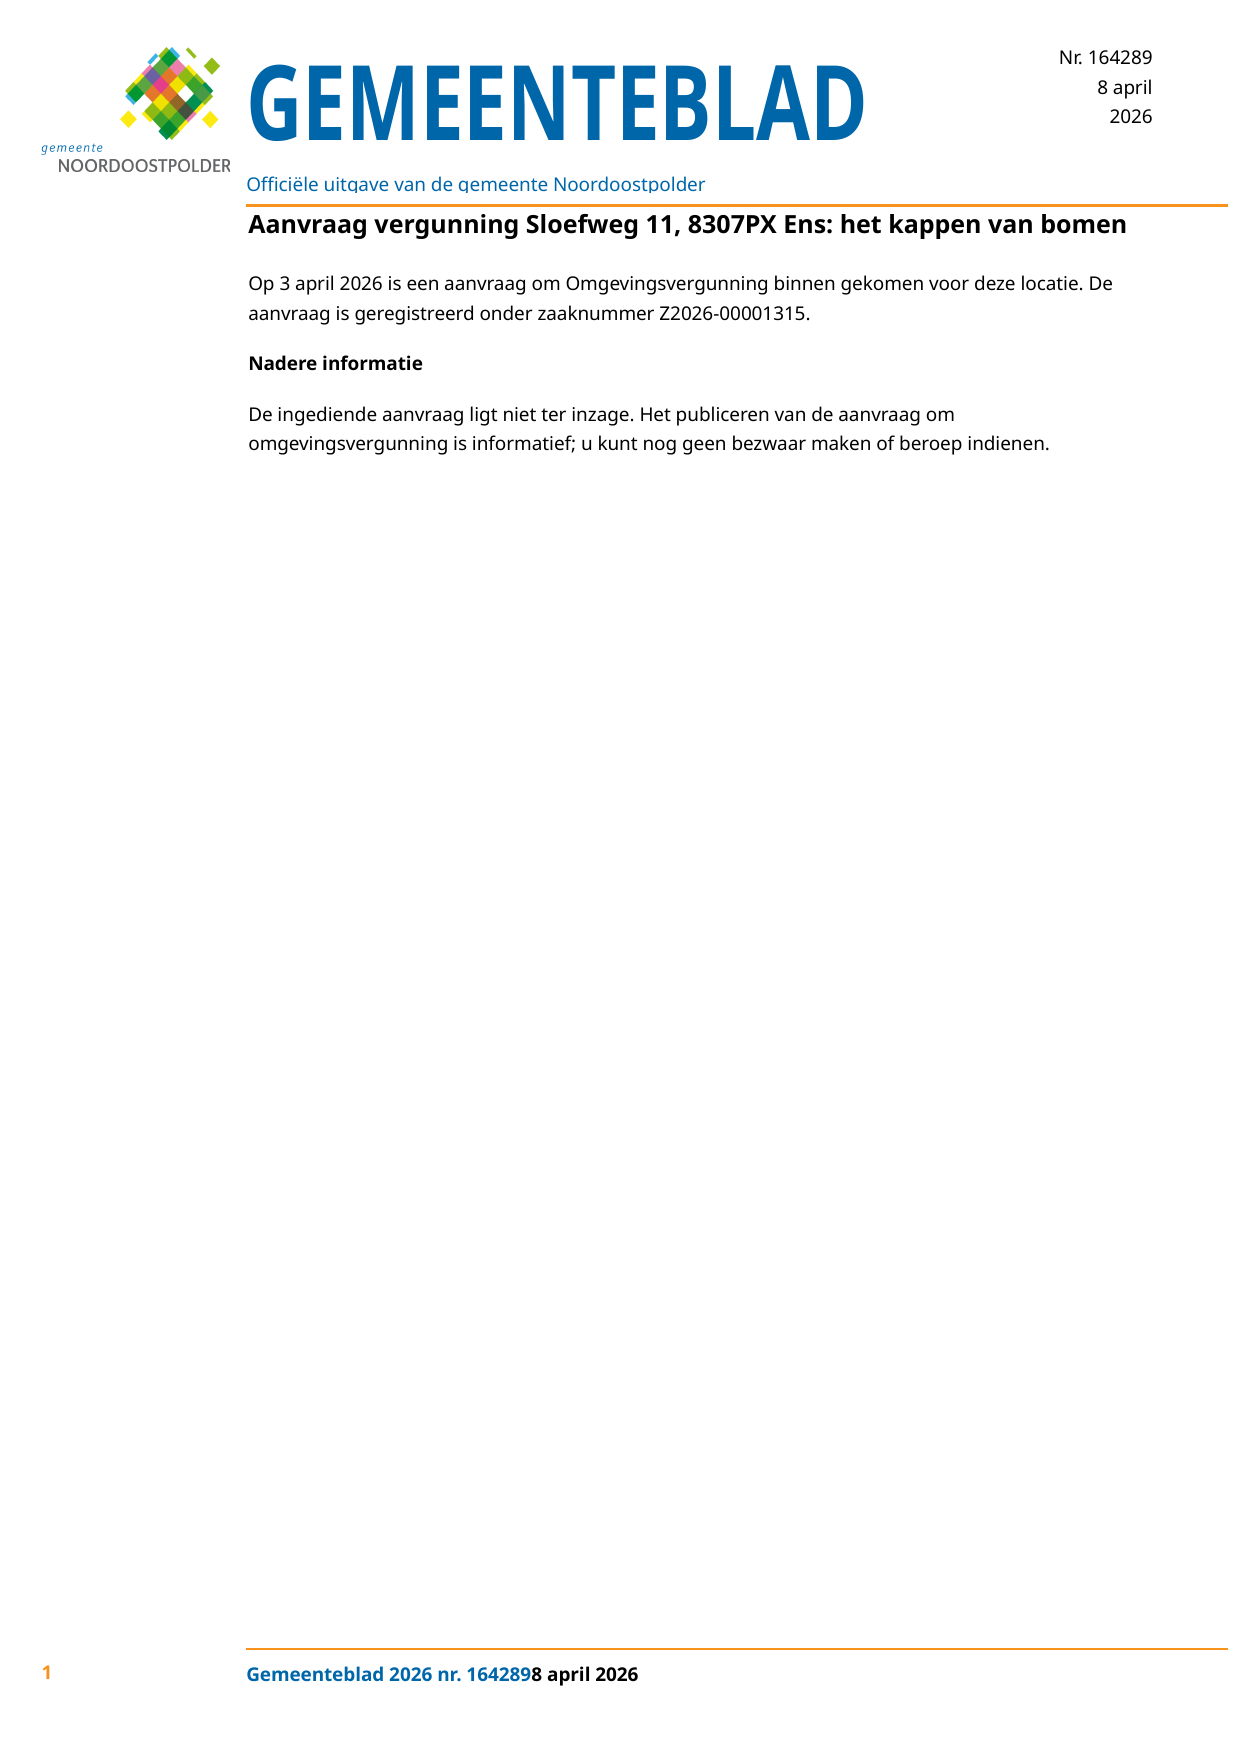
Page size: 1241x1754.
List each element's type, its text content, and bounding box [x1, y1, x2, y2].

picture [41, 47, 231, 172]
text Nadere informatie [248, 350, 1152, 376]
text Aanvraag vergunning Sloefweg 11, 8307PX Ens: het kappen van bomen [248, 207, 1152, 241]
text Op 3 april 2026 is een aanvraag om Omgevingsvergunning binnen gekomen voor deze locatie. De aanvraag is geregistreerd onder zaaknummer Z2026-00001315. [248, 270, 1152, 326]
text De ingediende aanvraag ligt niet ter inzage. Het publiceren van de aanvraag om omgevingsvergunning is informatief; u kunt nog geen bezwaar maken of beroep indienen. [248, 401, 1152, 456]
